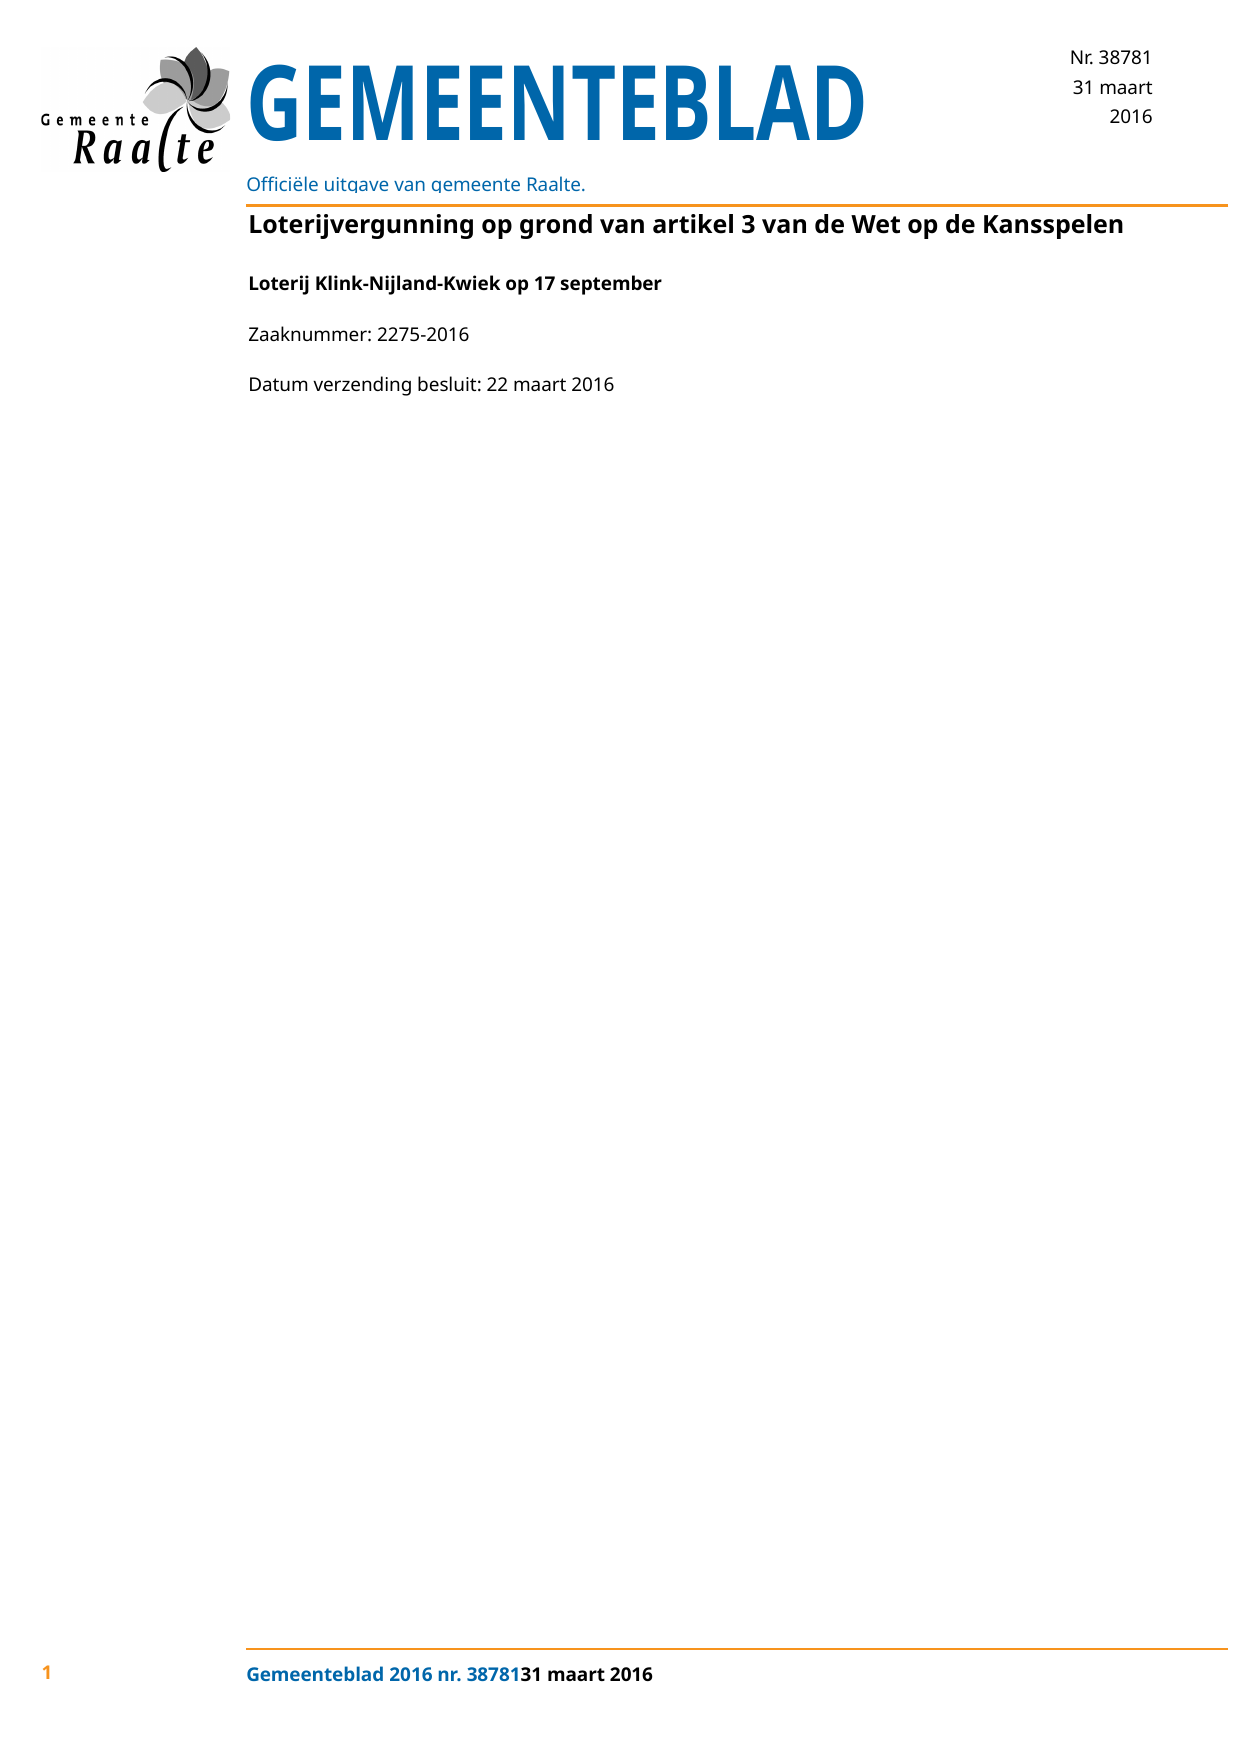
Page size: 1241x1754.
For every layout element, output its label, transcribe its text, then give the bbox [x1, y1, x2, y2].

text Loterijvergunning op grond van artikel 3 van de Wet op de Kansspelen [248, 207, 1152, 241]
text Loterij Klink-Nijland-Kwiek op 17 september [248, 270, 1152, 296]
text Datum verzending besluit: 22 maart 2016 [248, 371, 1152, 397]
text Zaaknummer: 2275-2016 [248, 321, 1152, 346]
picture [41, 47, 231, 172]
